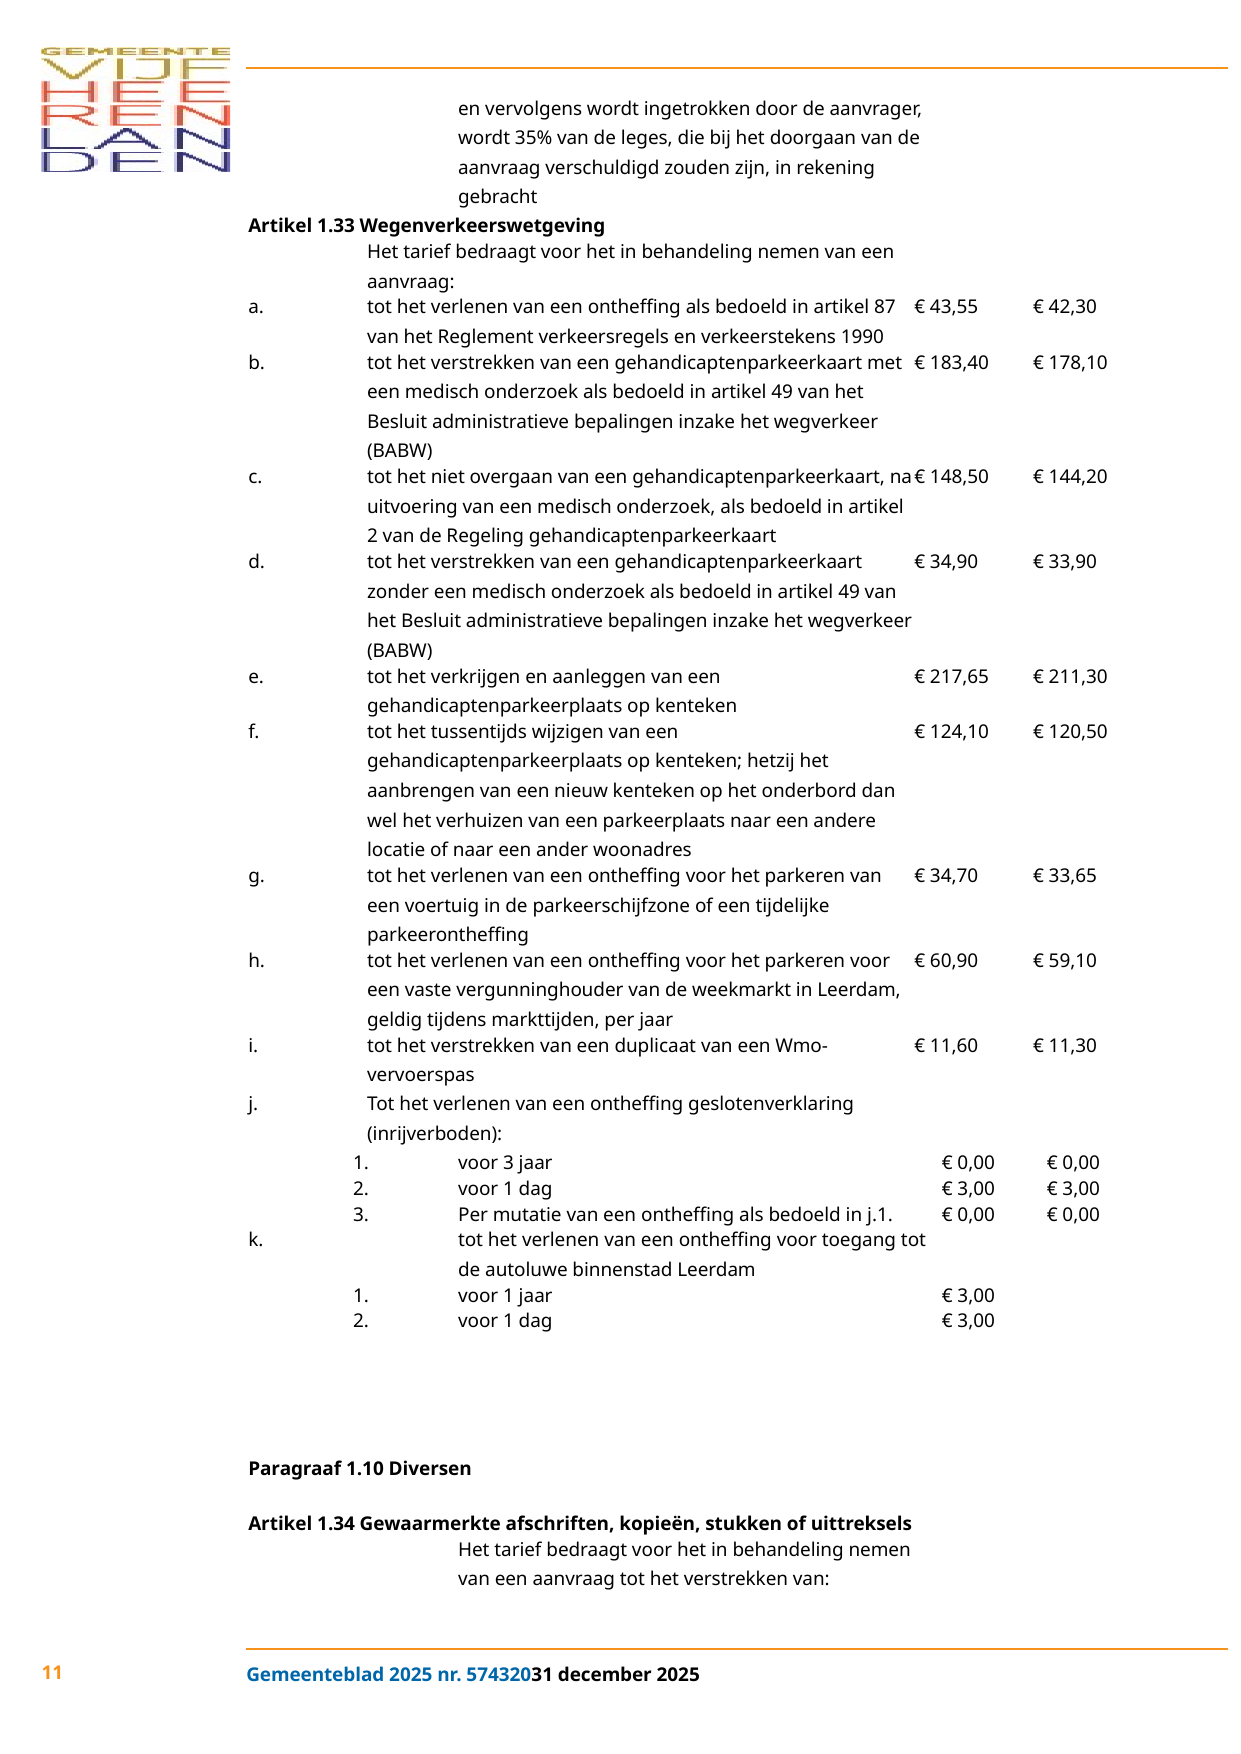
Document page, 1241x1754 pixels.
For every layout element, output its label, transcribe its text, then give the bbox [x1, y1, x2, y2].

table_cell tot het verlenen van een ontheffing voor het parkeren voor een vaste vergunninghouder van de weekmarkt in Leerdam, geldig tijdens markttijden, per jaar [367, 947, 914, 1032]
table_cell [248, 95, 353, 209]
table_header voor 3 jaar [458, 1149, 942, 1175]
table_cell tot het verstrekken van een gehandicaptenparkeerkaart met een medisch onderzoek als bedoeld in artikel 49 van het Besluit administratieve bepalingen inzake het wegverkeer (BABW) [367, 349, 914, 463]
table_header j. [248, 1091, 367, 1146]
table_cell € 3,00 [942, 1282, 1047, 1307]
table_cell 2. [353, 1308, 458, 1333]
table_header € 0,00 [942, 1149, 1047, 1175]
table_cell [248, 1175, 353, 1201]
table_cell [942, 95, 1047, 209]
table_cell tot het verlenen van een ontheffing als bedoeld in artikel 87 van het Reglement verkeersregels en verkeerstekens 1990 [367, 294, 914, 349]
table_cell [942, 1510, 1047, 1536]
table_cell d. [248, 548, 367, 663]
table_cell [353, 95, 458, 209]
table_cell 3. [353, 1201, 458, 1226]
table_header 1. [353, 1149, 458, 1175]
table_cell c. [248, 464, 367, 548]
table_cell [1047, 1536, 1152, 1591]
table_cell [248, 1308, 353, 1333]
table_cell € 11,30 [1033, 1032, 1152, 1087]
table_cell [1047, 1282, 1152, 1307]
table_cell [1047, 1510, 1152, 1536]
table_header [914, 1091, 1033, 1146]
table_cell € 178,10 [1033, 349, 1152, 463]
table_cell tot het verlenen van een ontheffing voor het parkeren van een voertuig in de parkeerschijfzone of een tijdelijke parkeerontheffing [367, 862, 914, 947]
table_cell € 34,70 [914, 862, 1033, 947]
table_header [1047, 1425, 1152, 1510]
table_cell € 43,55 [914, 294, 1033, 349]
table_cell € 217,65 [914, 663, 1033, 718]
table_header [1033, 1091, 1152, 1146]
table_cell [353, 1226, 458, 1282]
table_cell [248, 1536, 458, 1591]
table_cell [1047, 1226, 1152, 1282]
table_cell h. [248, 947, 367, 1032]
table_cell 2. [353, 1175, 458, 1201]
table_cell € 33,65 [1033, 862, 1152, 947]
table_cell [1033, 238, 1152, 294]
table_cell f. [248, 718, 367, 862]
table_cell voor 1 dag [458, 1175, 942, 1201]
table_cell [248, 1201, 353, 1226]
table_cell k. [248, 1226, 353, 1282]
table_cell € 3,00 [942, 1308, 1047, 1333]
table_cell € 0,00 [1047, 1201, 1152, 1226]
table_cell [942, 1536, 1047, 1591]
table_cell € 33,90 [1033, 548, 1152, 663]
table_cell Het tarief bedraagt voor het in behandeling nemen van een aanvraag: [367, 238, 914, 294]
table_cell tot het verkrijgen en aanleggen van een gehandicaptenparkeerplaats op kenteken [367, 663, 914, 718]
table_cell € 124,10 [914, 718, 1033, 862]
table_cell e. [248, 663, 367, 718]
table_cell € 11,60 [914, 1032, 1033, 1087]
table_cell a. [248, 294, 367, 349]
table_cell [248, 1282, 353, 1307]
table_cell € 60,90 [914, 947, 1033, 1032]
table_header [942, 1425, 1047, 1510]
table_cell voor 1 jaar [458, 1282, 942, 1307]
table_cell € 0,00 [942, 1201, 1047, 1226]
table_cell 1. [353, 1282, 458, 1307]
table_cell g. [248, 862, 367, 947]
table_cell € 34,90 [914, 548, 1033, 663]
table_cell tot het tussentijds wijzigen van een gehandicaptenparkeerplaats op kenteken; hetzij het aanbrengen van een nieuw kenteken op het onderbord dan wel het verhuizen van een parkeerplaats naar een andere locatie of naar een ander woonadres [367, 718, 914, 862]
table_header Tot het verlenen van een ontheffing geslotenverklaring (inrijverboden): [367, 1091, 914, 1146]
table_cell Per mutatie van een ontheffing als bedoeld in j.1. [458, 1201, 942, 1226]
table_header Paragraaf 1.10 Diversen [248, 1425, 942, 1510]
table_cell Het tarief bedraagt voor het in behandeling nemen van een aanvraag tot het verstrekken van: [458, 1536, 942, 1591]
table_header Artikel 1.33 Wegenverkeerswetgeving [248, 213, 914, 238]
table_cell € 144,20 [1033, 464, 1152, 548]
table_cell € 3,00 [1047, 1175, 1152, 1201]
table_cell [942, 1226, 1047, 1282]
table_cell [914, 238, 1033, 294]
table_cell b. [248, 349, 367, 463]
table_header € 0,00 [1047, 1149, 1152, 1175]
table_cell € 148,50 [914, 464, 1033, 548]
table_cell € 42,30 [1033, 294, 1152, 349]
table_cell tot het verlenen van een ontheffing voor toegang tot de autoluwe binnenstad Leerdam [458, 1226, 942, 1282]
table_header [914, 213, 1152, 238]
table_cell [248, 238, 367, 294]
picture [41, 47, 231, 172]
table_cell tot het niet overgaan van een gehandicaptenparkeerkaart, na uitvoering van een medisch onderzoek, als bedoeld in artikel 2 van de Regeling gehandicaptenparkeerkaart [367, 464, 914, 548]
table_cell tot het verstrekken van een gehandicaptenparkeerkaart zonder een medisch onderzoek als bedoeld in artikel 49 van het Besluit administratieve bepalingen inzake het wegverkeer (BABW) [367, 548, 914, 663]
table_cell € 59,10 [1033, 947, 1152, 1032]
table_cell € 3,00 [942, 1175, 1047, 1201]
table_cell [1047, 95, 1152, 209]
table_header [248, 1149, 353, 1175]
table_cell € 183,40 [914, 349, 1033, 463]
table_cell en vervolgens wordt ingetrokken door de aanvrager, wordt 35% van de leges, die bij het doorgaan van de aanvraag verschuldigd zouden zijn, in rekening gebracht [458, 95, 942, 209]
table_cell Artikel 1.34 Gewaarmerkte afschriften, kopieën, stukken of uittreksels [248, 1510, 942, 1536]
table_cell i. [248, 1032, 367, 1087]
table_cell € 120,50 [1033, 718, 1152, 862]
table_cell [1047, 1308, 1152, 1333]
table_cell € 211,30 [1033, 663, 1152, 718]
table_cell tot het verstrekken van een duplicaat van een Wmo-vervoerspas [367, 1032, 914, 1087]
table_cell voor 1 dag [458, 1308, 942, 1333]
